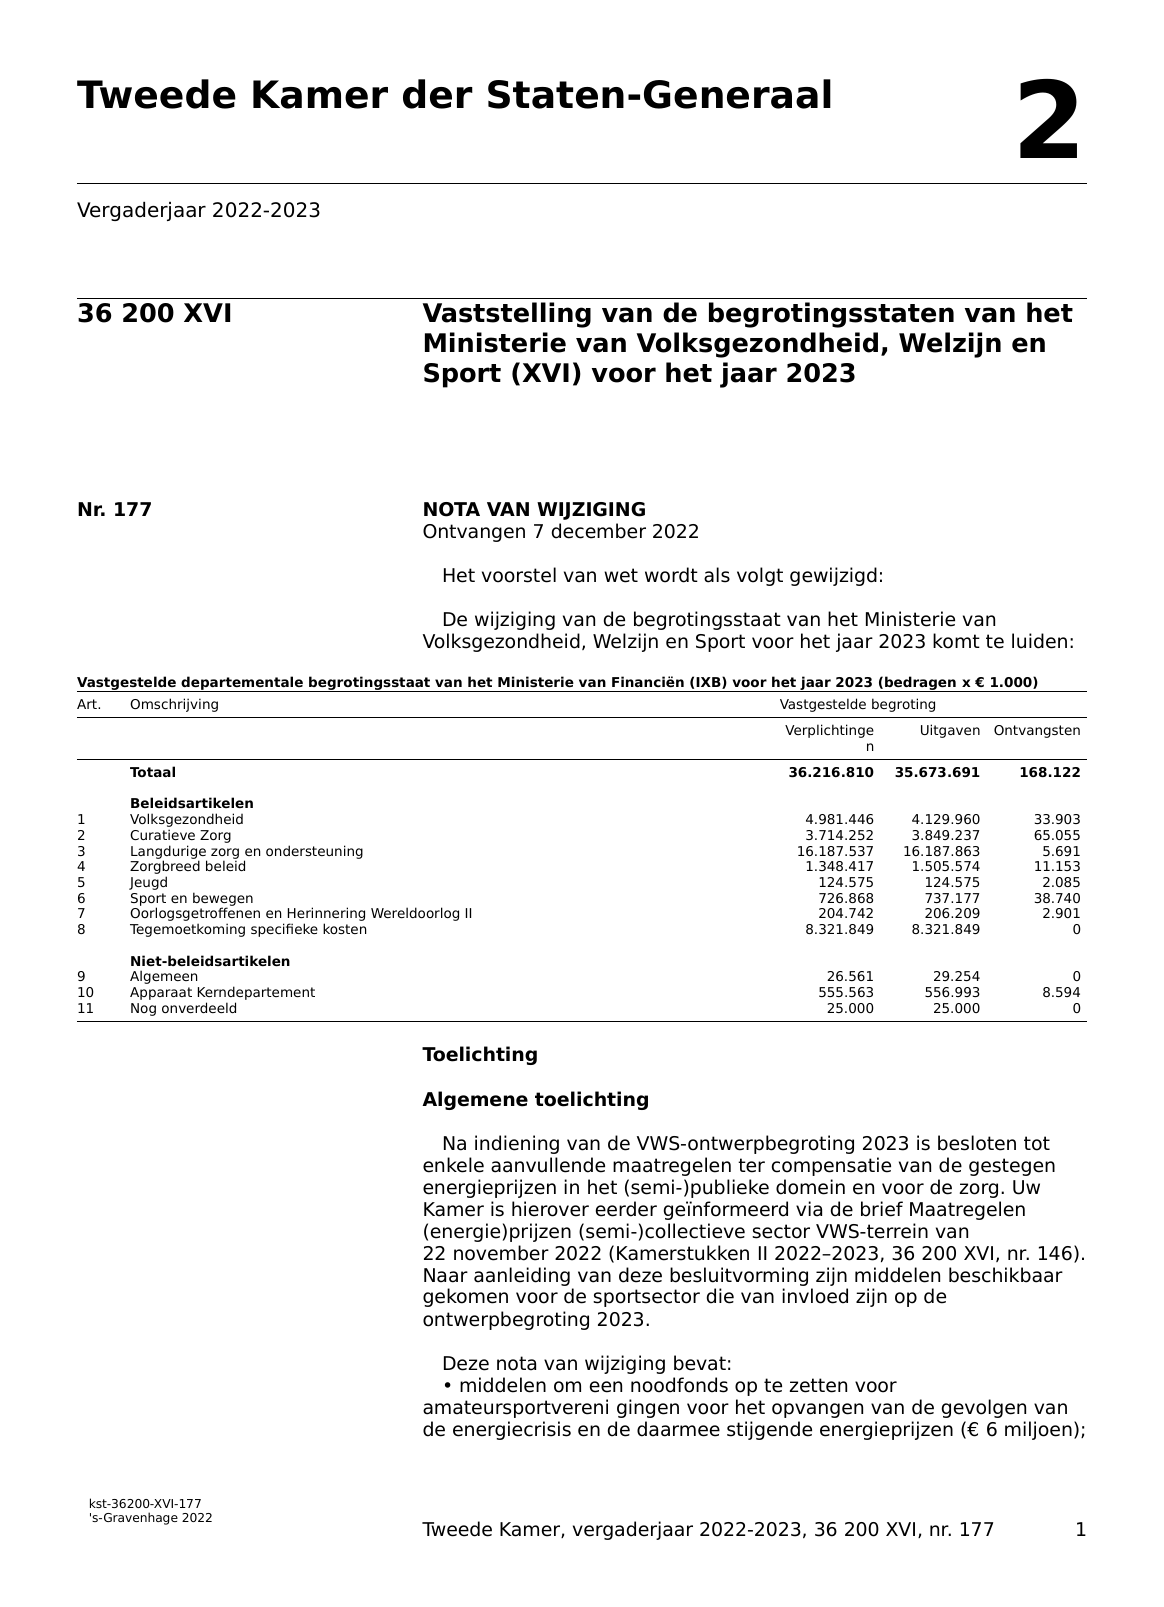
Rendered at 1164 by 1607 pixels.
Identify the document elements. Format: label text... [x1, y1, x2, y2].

table_cell [124, 780, 773, 796]
table_cell 36.216.810 [774, 760, 880, 780]
table_cell 124.575 [880, 875, 986, 891]
table_cell 556.993 [880, 985, 986, 1001]
subtitle Toelichting [422, 1044, 1087, 1066]
table_cell 11 [77, 1001, 124, 1021]
table_header Tweede Kamer der Staten-Generaal [77, 59, 886, 183]
table_cell [880, 796, 986, 812]
table_cell 3 [77, 843, 124, 859]
table_cell Algemeen [124, 969, 773, 985]
table_cell 11.153 [986, 859, 1087, 875]
table_cell 737.177 [880, 891, 986, 906]
table_cell [774, 938, 880, 953]
subtitle Nr. 177 NOTA VAN WIJZIGING [77, 499, 1087, 521]
table_cell 10 [77, 985, 124, 1001]
table_cell 555.563 [774, 985, 880, 1001]
table_cell [774, 796, 880, 812]
table_cell [986, 954, 1087, 969]
table_cell 3.714.252 [774, 828, 880, 843]
table_cell 6 [77, 891, 124, 906]
text Deze nota van wijziging bevat: [422, 1353, 1087, 1374]
text Het voorstel van wet wordt als volgt gewijzigd: [422, 565, 1087, 587]
table_cell 26.561 [774, 969, 880, 985]
table_cell 0 [986, 969, 1087, 985]
table_cell 2 [77, 828, 124, 843]
text Na indiening van de VWS-ontwerpbegroting 2023 is besloten tot enkele aanvullende maatregelen ter compensatie van de gestegen energieprijzen in het (semi-)publieke domein en voor de zorg. Uw Kamer is hierover eerder geïnformeerd via de brief Maatregelen (energie)prijzen (semi-)collectieve sector VWS-terrein van 22 november 2022 (Kamerstukken II 2022–2023, 36 200 XVI, nr. 146). Naar aanleiding van deze besluitvorming zijn middelen beschikbaar gekomen voor de sportsector die van invloed zijn op de ontwerpbegroting 2023. [422, 1133, 1087, 1330]
table_cell 25.000 [880, 1001, 986, 1021]
table_cell 4.981.446 [774, 812, 880, 828]
table_cell Niet-beleidsartikelen [124, 954, 773, 969]
table_cell Oorlogsgetroffenen en Herinnering Wereldoorlog II [124, 906, 773, 922]
table_cell Art. [77, 692, 124, 717]
table_cell 0 [986, 922, 1087, 938]
table_cell Verplichtingen [774, 718, 880, 759]
table_cell Langdurige zorg en ondersteuning [124, 843, 773, 859]
table_cell Apparaat Kerndepartement [124, 985, 773, 1001]
table_cell [986, 780, 1087, 796]
table_cell 25.000 [774, 1001, 880, 1021]
table_cell [77, 760, 124, 780]
table_cell 124.575 [774, 875, 880, 891]
table_cell 3.849.237 [880, 828, 986, 843]
table_cell 5 [77, 875, 124, 891]
table_cell 8.321.849 [880, 922, 986, 938]
table_cell 16.187.537 [774, 843, 880, 859]
table_cell Beleidsartikelen [124, 796, 773, 812]
table_cell 65.055 [986, 828, 1087, 843]
table_cell 204.742 [774, 906, 880, 922]
table_cell Vergaderjaar 2022-2023 [77, 184, 1087, 298]
table_cell 33.903 [986, 812, 1087, 828]
table_cell 1.505.574 [880, 859, 986, 875]
table_cell [880, 938, 986, 953]
table_cell 7 [77, 906, 124, 922]
table_cell 9 [77, 969, 124, 985]
table_cell Nog onverdeeld [124, 1001, 773, 1021]
table_cell 726.868 [774, 891, 880, 906]
subtitle 36 200 XVI Vaststelling van de begrotingsstaten van het Ministerie van Volksgezondheid, Welzijn en Sport (XVI) voor het jaar 2023 [77, 299, 1087, 388]
table_cell [986, 938, 1087, 953]
table_cell 1.348.417 [774, 859, 880, 875]
table_cell 2.085 [986, 875, 1087, 891]
table_cell 1 [77, 812, 124, 828]
table_cell 29.254 [880, 969, 986, 985]
table_cell Volksgezondheid [124, 812, 773, 828]
table_cell [77, 718, 124, 759]
table_cell 168.122 [986, 760, 1087, 780]
text kst-36200-XVI-177 [88, 1497, 323, 1511]
table_cell [880, 954, 986, 969]
text 's-Gravenhage 2022 [88, 1511, 323, 1525]
subtitle Algemene toelichting [422, 1088, 1087, 1110]
table_cell 8.594 [986, 985, 1087, 1001]
table_cell 16.187.863 [880, 843, 986, 859]
table_cell 8.321.849 [774, 922, 880, 938]
text • middelen om een noodfonds op te zetten voor amateursportvereni­ gingen voor het opvangen van de gevolgen van de energiecrisis en de daarmee stijgende energieprijzen (€ 6 miljoen); [422, 1374, 1087, 1441]
text De wijziging van de begrotingsstaat van het Ministerie van Volksgezondheid, Welzijn en Sport voor het jaar 2023 komt te luiden: [422, 609, 1087, 653]
table_cell 35.673.691 [880, 760, 986, 780]
table_cell [986, 796, 1087, 812]
table_cell Curatieve Zorg [124, 828, 773, 843]
table_cell Vastgestelde begroting [774, 692, 1087, 717]
table_cell Zorgbreed beleid [124, 859, 773, 875]
table_cell [77, 796, 124, 812]
table_cell [774, 780, 880, 796]
table_cell Ontvangsten [986, 718, 1087, 759]
table_cell 38.740 [986, 891, 1087, 906]
table_cell [124, 718, 773, 759]
table_cell 4.129.960 [880, 812, 986, 828]
table_header Vastgestelde departementale begrotingsstaat van het Ministerie van Financiën (IXB) voor het jaar 2023 (bedragen x € 1.000) [77, 675, 1087, 691]
table_cell [880, 780, 986, 796]
table_cell Jeugd [124, 875, 773, 891]
table_cell 0 [986, 1001, 1087, 1021]
table_cell Tegemoetkoming specifieke kosten [124, 922, 773, 938]
table_cell 4 [77, 859, 124, 875]
table_header 2 [886, 59, 1087, 183]
table_cell [124, 938, 773, 953]
table_cell Totaal [124, 760, 773, 780]
text Ontvangen 7 december 2022 [422, 521, 1087, 543]
table_cell [77, 780, 124, 796]
table_cell 8 [77, 922, 124, 938]
table_cell [77, 938, 124, 953]
table_cell 5.691 [986, 843, 1087, 859]
table_cell Omschrijving [124, 692, 773, 717]
table_cell Uitgaven [880, 718, 986, 759]
table_cell [774, 954, 880, 969]
table_cell [77, 954, 124, 969]
table_cell 2.901 [986, 906, 1087, 922]
table_cell Sport en bewegen [124, 891, 773, 906]
table_cell 206.209 [880, 906, 986, 922]
